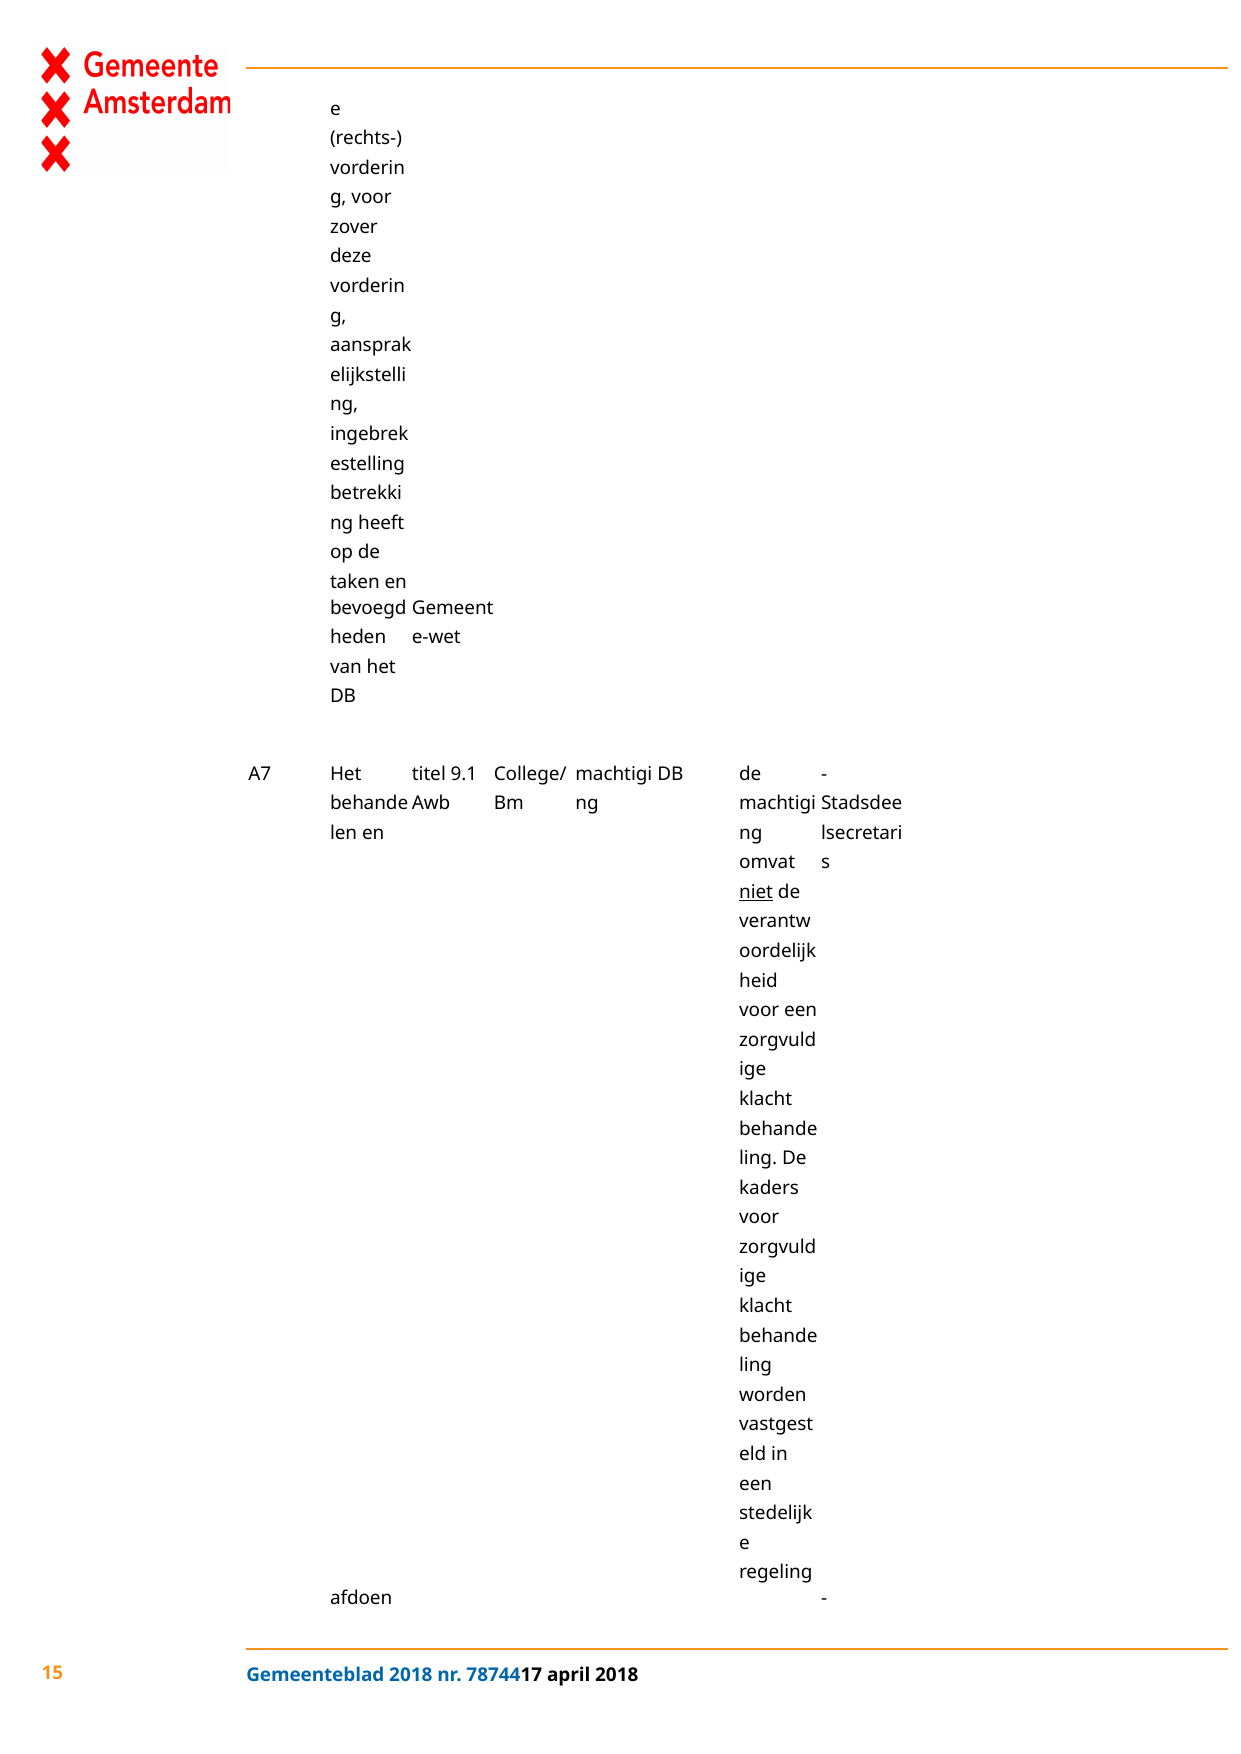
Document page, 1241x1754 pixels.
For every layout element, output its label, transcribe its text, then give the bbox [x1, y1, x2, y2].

table_cell [494, 1584, 575, 1610]
table_cell [821, 594, 906, 708]
table_cell [988, 760, 1070, 1584]
table_cell [906, 708, 988, 734]
table_cell [988, 734, 1070, 760]
table_cell [248, 734, 330, 760]
table_cell [657, 1584, 739, 1610]
table_cell [988, 594, 1070, 708]
table_cell [494, 708, 575, 734]
table_cell [248, 1584, 330, 1610]
table_cell A7 [248, 760, 330, 1584]
table_cell [739, 95, 821, 594]
table_cell machtiging [575, 760, 657, 1584]
table_cell [657, 594, 739, 708]
table_cell [248, 95, 330, 594]
table_cell [657, 708, 739, 734]
table_cell [412, 95, 493, 594]
table_cell [494, 734, 575, 760]
table_cell [988, 708, 1070, 734]
table_cell [494, 95, 575, 594]
table_cell [739, 708, 821, 734]
table_cell [821, 708, 906, 734]
table_cell [575, 734, 657, 760]
picture [41, 47, 231, 172]
table_cell [575, 1584, 657, 1610]
table_cell [330, 708, 412, 734]
table_cell [739, 594, 821, 708]
table_cell [821, 734, 906, 760]
table_cell - Stadsdeelsecretaris [821, 760, 906, 1584]
table_cell [739, 1584, 821, 1610]
table_cell Het behandelen en [330, 760, 412, 1584]
table_cell College/Bm [494, 760, 575, 1584]
table_cell [330, 734, 412, 760]
table_cell de machtiging omvat niet de verantwoordelijkheid voor een zorgvuldige klacht behandeling. De kaders voor zorgvuldige klacht behandeling worden vastgesteld in een stedelijke regeling [739, 760, 821, 1584]
table_cell afdoen [330, 1584, 412, 1610]
table_cell [821, 1584, 906, 1610]
table_cell [906, 95, 988, 594]
table_cell [906, 1584, 988, 1610]
table_cell [412, 734, 493, 760]
table_cell [657, 734, 739, 760]
table_cell [906, 760, 988, 1584]
table_cell titel 9.1 Awb [412, 760, 493, 1584]
table_cell [248, 708, 330, 734]
table_cell [494, 594, 575, 708]
table_cell [412, 708, 493, 734]
table_cell [821, 95, 906, 594]
table_cell [575, 708, 657, 734]
table_cell Gemeente-wet [412, 594, 493, 708]
table_cell [412, 1584, 493, 1610]
table_cell DB [657, 760, 739, 1584]
table_cell [575, 594, 657, 708]
table_cell [906, 734, 988, 760]
table_cell [248, 594, 330, 708]
table_cell [575, 95, 657, 594]
table_cell [988, 95, 1070, 594]
table_cell e (rechts-) vordering, voor zover deze vordering, aansprakelijkstelling, ingebrekestelling betrekking heeft op de taken en [330, 95, 412, 594]
table_cell [657, 95, 739, 594]
table_cell [739, 734, 821, 760]
table_cell [988, 1584, 1070, 1610]
table_cell bevoegdheden van het DB [330, 594, 412, 708]
table_cell [906, 594, 988, 708]
